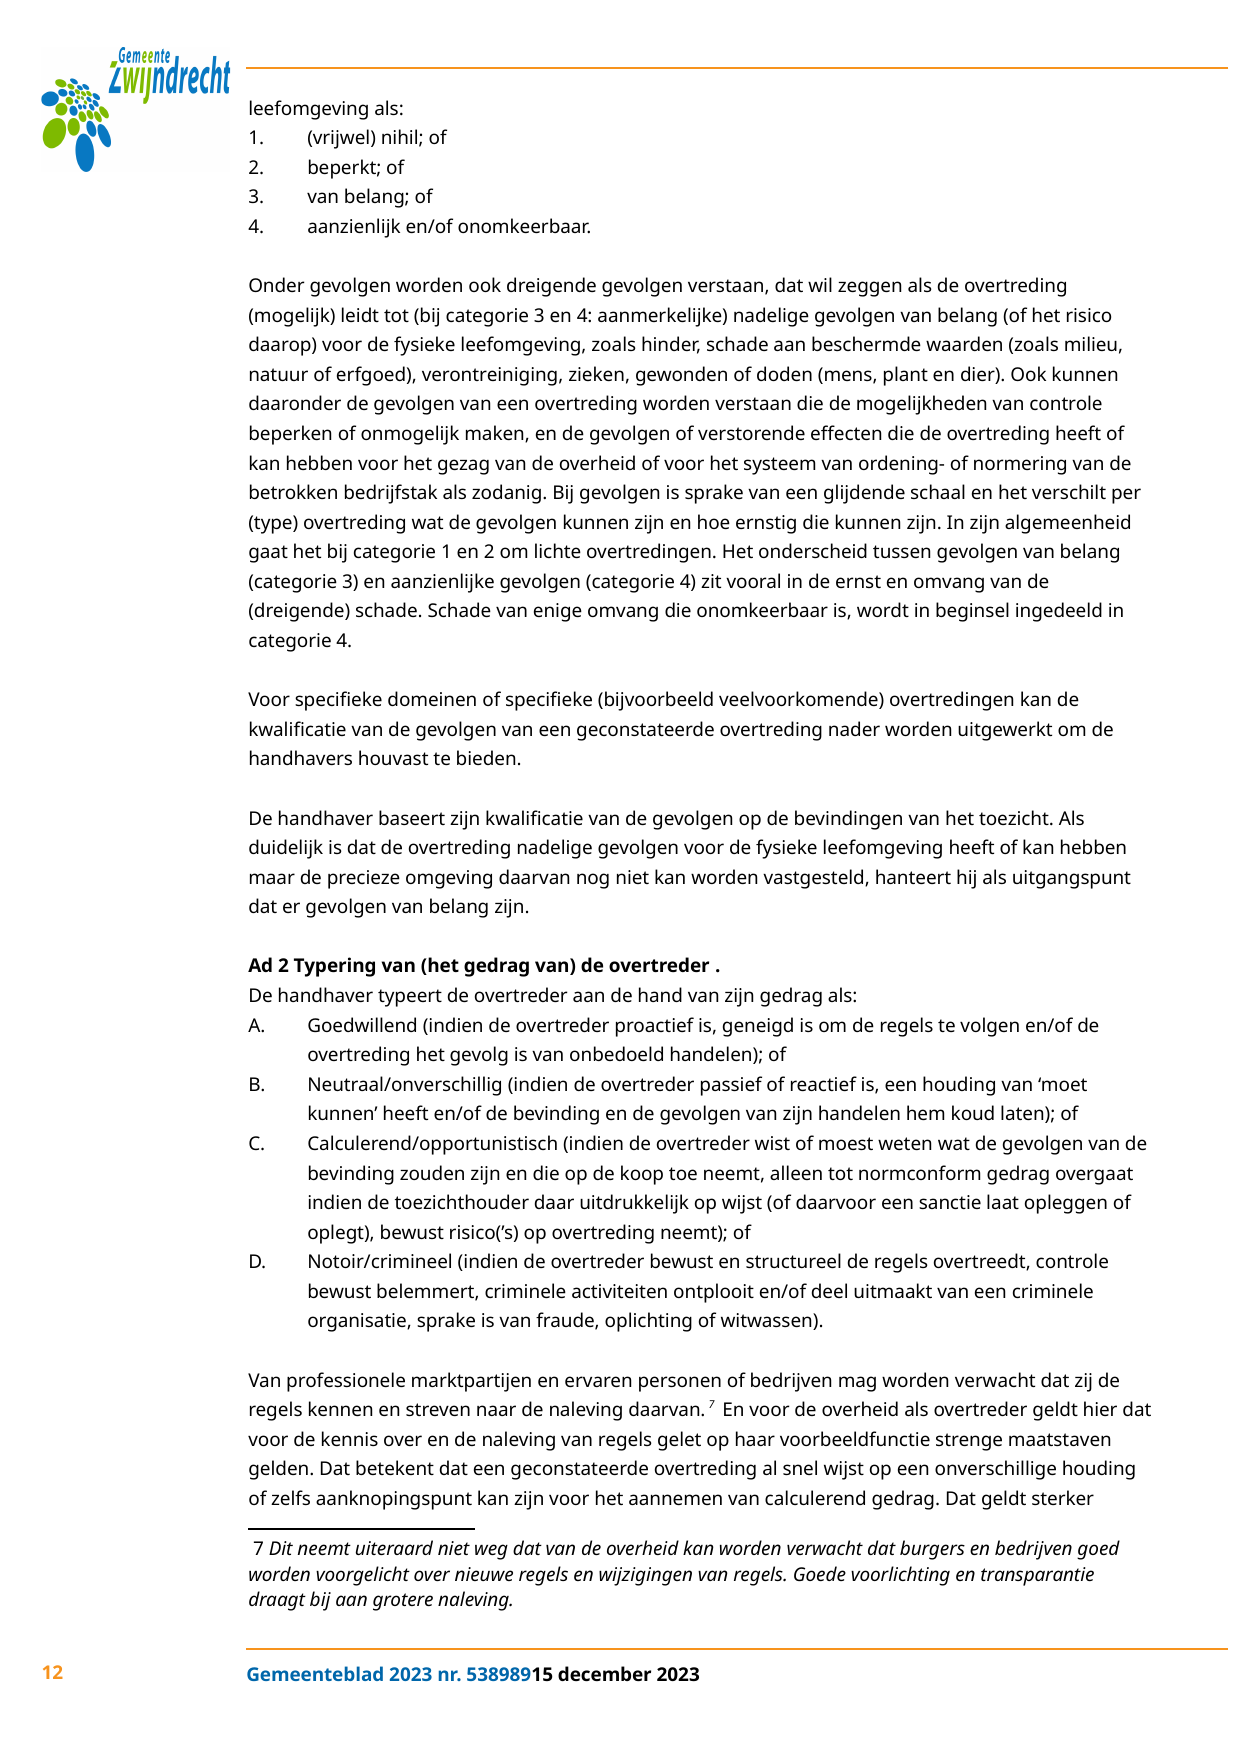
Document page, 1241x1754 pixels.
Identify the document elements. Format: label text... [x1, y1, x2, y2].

text Ad 2 Typering van (het gedrag van) de overtreder . [248, 953, 1152, 978]
text leefomgeving als: [248, 95, 1152, 121]
list Neutraal/onverschillig (indien de overtreder passief of reactief is, een houding van ‘moet kunnen’ heeft en/of de bevinding en de gevolgen van zijn handelen hem koud laten); of [248, 1071, 1152, 1126]
text De handhaver typeert de overtreder aan de hand van zijn gedrag als: [248, 982, 1152, 1008]
text Dit neemt uiteraard niet weg dat van de overheid kan worden verwacht dat burgers en bedrijven goed worden voorgelicht over nieuwe regels en wijzigingen van regels. Goede voorlichting en transparantie draagt bij aan grotere naleving. [248, 1535, 1152, 1612]
list van belang; of [248, 183, 1152, 209]
list aanzienlijk en/of onomkeerbaar. [248, 213, 1152, 239]
text Van professionele marktpartijen en ervaren personen of bedrijven mag worden verwacht dat zij de regels kennen en streven naar de naleving daarvan. En voor de overheid als overtreder geldt hier dat voor de kennis over en de naleving van regels gelet op haar voorbeeldfunctie strenge maatstaven gelden. Dat betekent dat een geconstateerde overtreding al snel wijst op een onverschillige houding of zelfs aanknopingspunt kan zijn voor het aannemen van calculerend gedrag. Dat geldt sterker [248, 1367, 1152, 1511]
list Goedwillend (indien de overtreder proactief is, geneigd is om de regels te volgen en/of de overtreding het gevolg is van onbedoeld handelen); of [248, 1012, 1152, 1067]
text Onder gevolgen worden ook dreigende gevolgen verstaan, dat wil zeggen als de overtreding (mogelijk) leidt tot (bij categorie 3 en 4: aanmerkelijke) nadelige gevolgen van belang (of het risico daarop) voor de fysieke leefomgeving, zoals hinder, schade aan beschermde waarden (zoals milieu, natuur of erfgoed), verontreiniging, zieken, gewonden of doden (mens, plant en dier). Ook kunnen daaronder de gevolgen van een overtreding worden verstaan die de mogelijkheden van controle beperken of onmogelijk maken, en de gevolgen of verstorende effecten die de overtreding heeft of kan hebben voor het gezag van de overheid of voor het systeem van ordening- of normering van de betrokken bedrijfstak als zodanig. Bij gevolgen is sprake van een glijdende schaal en het verschilt per (type) overtreding wat de gevolgen kunnen zijn en hoe ernstig die kunnen zijn. In zijn algemeenheid gaat het bij categorie 1 en 2 om lichte overtredingen. Het onderscheid tussen gevolgen van belang (categorie 3) en aanzienlijke gevolgen (categorie 4) zit vooral in de ernst en omvang van de (dreigende) schade. Schade van enige omvang die onomkeerbaar is, wordt in beginsel ingedeeld in categorie 4. [248, 272, 1152, 653]
list Notoir/crimineel (indien de overtreder bewust en structureel de regels overtreedt, controle bewust belemmert, criminele activiteiten ontplooit en/of deel uitmaakt van een criminele organisatie, sprake is van fraude, oplichting of witwassen). [248, 1248, 1152, 1333]
list Calculerend/opportunistisch (indien de overtreder wist of moest weten wat de gevolgen van de bevinding zouden zijn en die op de koop toe neemt, alleen tot normconform gedrag overgaat indien de toezichthouder daar uitdrukkelijk op wijst (of daarvoor een sanctie laat opleggen of oplegt), bewust risico(’s) op overtreding neemt); of [248, 1130, 1152, 1245]
text Voor specifieke domeinen of specifieke (bijvoorbeeld veelvoorkomende) overtredingen kan de kwalificatie van de gevolgen van een geconstateerde overtreding nader worden uitgewerkt om de handhavers houvast te bieden. [248, 686, 1152, 771]
text De handhaver baseert zijn kwalificatie van de gevolgen op de bevindingen van het toezicht. Als duidelijk is dat de overtreding nadelige gevolgen voor de fysieke leefomgeving heeft of kan hebben maar de precieze omgeving daarvan nog niet kan worden vastgesteld, hanteert hij als uitgangspunt dat er gevolgen van belang zijn. [248, 805, 1152, 919]
list beperkt; of [248, 154, 1152, 180]
list (vrijwel) nihil; of [248, 124, 1152, 150]
picture [41, 47, 231, 172]
